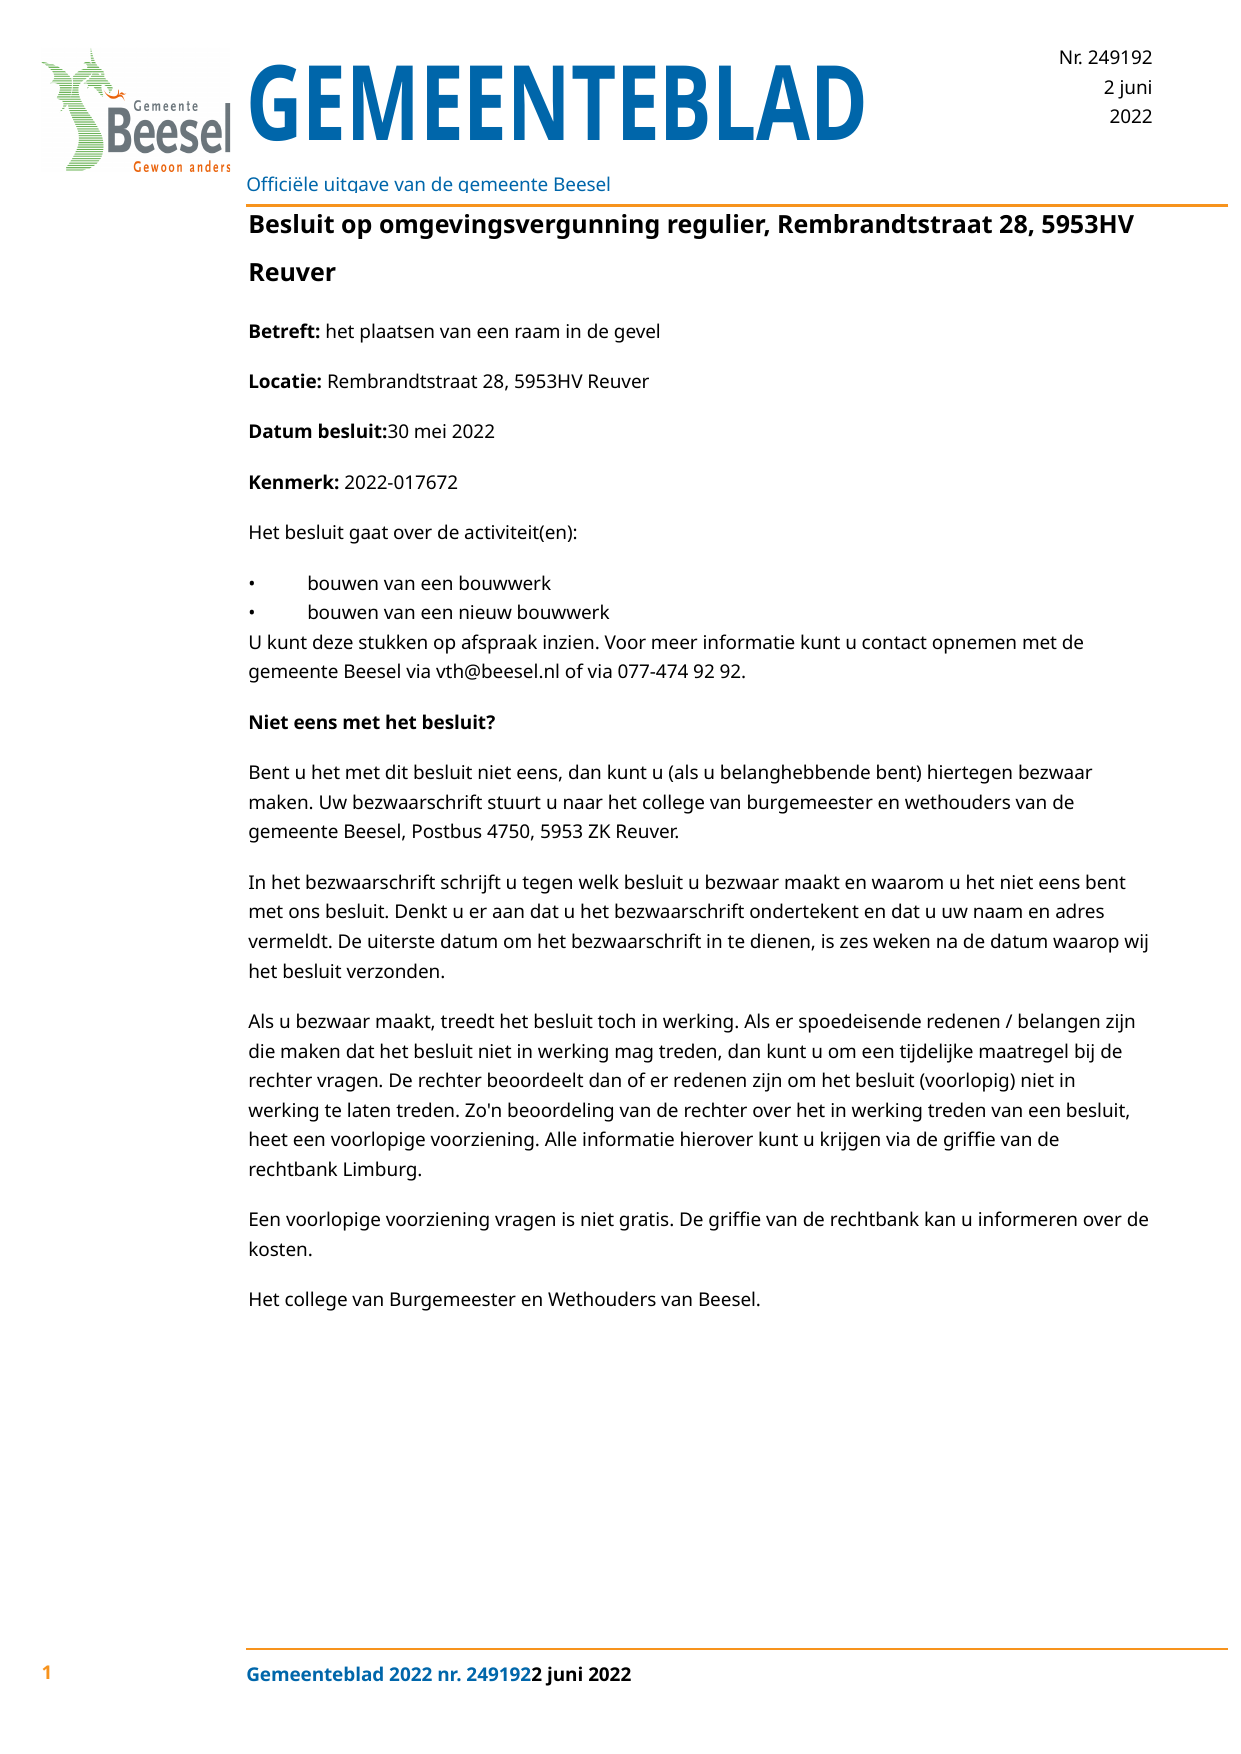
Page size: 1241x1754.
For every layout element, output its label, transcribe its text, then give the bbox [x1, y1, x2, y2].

text Niet eens met het besluit? [248, 709, 1152, 735]
picture [41, 47, 231, 172]
text Het besluit gaat over de activiteit(en): [248, 519, 1152, 545]
text Betreft: het plaatsen van een raam in de gevel [248, 318, 1152, 344]
text Locatie: Rembrandtstraat 28, 5953HV Reuver [248, 368, 1152, 394]
text U kunt deze stukken op afspraak inzien. Voor meer informatie kunt u contact opnemen met de gemeente Beesel via vth@beesel.nl of via 077-474 92 92. [248, 629, 1152, 684]
text Besluit op omgevingsvergunning regulier, Rembrandtstraat 28, 5953HV Reuver [248, 207, 1152, 288]
text Als u bezwaar maakt, treedt het besluit toch in werking. Als er spoedeisende redenen / belangen zijn die maken dat het besluit niet in werking mag treden, dan kunt u om een tijdelijke maatregel bij de rechter vragen. De rechter beoordeelt dan of er redenen zijn om het besluit (voorlopig) niet in werking te laten treden. Zo'n beoordeling van de rechter over het in werking treden van een besluit, heet een voorlopige voorziening. Alle informatie hierover kunt u krijgen via de griffie van de rechtbank Limburg. [248, 1008, 1152, 1182]
text Het college van Burgemeester en Wethouders van Beesel. [248, 1287, 1152, 1312]
list bouwen van een nieuw bouwwerk [248, 599, 1152, 625]
text Een voorlopige voorziening vragen is niet gratis. De griffie van de rechtbank kan u informeren over de kosten. [248, 1207, 1152, 1262]
text Bent u het met dit besluit niet eens, dan kunt u (als u belanghebbende bent) hiertegen bezwaar maken. Uw bezwaarschrift stuurt u naar het college van burgemeester en wethouders van de gemeente Beesel, Postbus 4750, 5953 ZK Reuver. [248, 759, 1152, 844]
list bouwen van een bouwwerk [248, 570, 1152, 596]
text Kenmerk: 2022-017672 [248, 469, 1152, 495]
text Datum besluit:30 mei 2022 [248, 419, 1152, 444]
text In het bezwaarschrift schrijft u tegen welk besluit u bezwaar maakt en waarom u het niet eens bent met ons besluit. Denkt u er aan dat u het bezwaarschrift ondertekent en dat u uw naam en adres vermeldt. De uiterste datum om het bezwaarschrift in te dienen, is zes weken na de datum waarop wij het besluit verzonden. [248, 869, 1152, 984]
